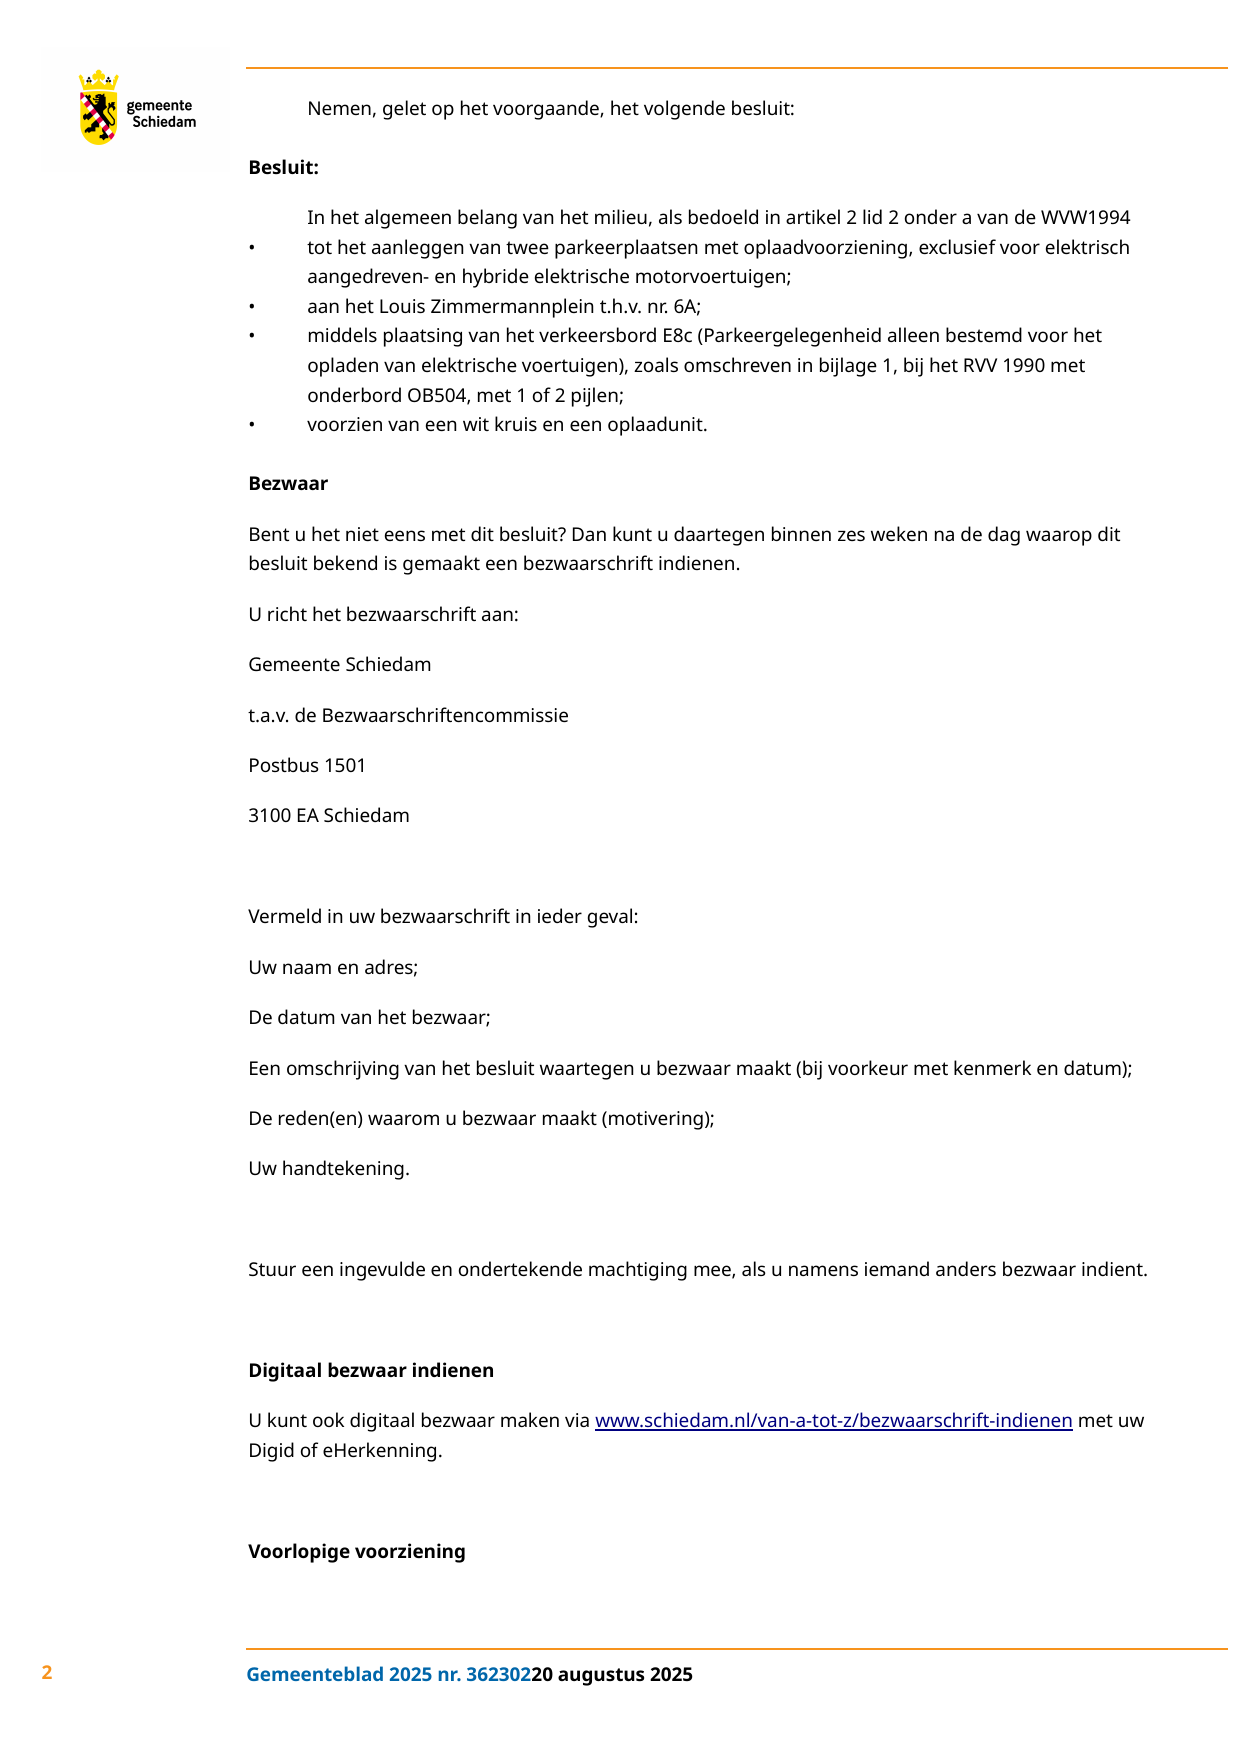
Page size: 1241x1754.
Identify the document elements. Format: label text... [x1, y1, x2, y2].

list voorzien van een wit kruis en een oplaadunit. [248, 411, 1152, 437]
text Een omschrijving van het besluit waartegen u bezwaar maakt (bij voorkeur met kenmerk en datum); [248, 1055, 1152, 1081]
text Uw handtekening. [248, 1156, 1152, 1181]
list aan het Louis Zimmermannplein t.h.v. nr. 6A; [248, 293, 1152, 319]
text De datum van het bezwaar; [248, 1004, 1152, 1030]
text Besluit: [248, 154, 1152, 180]
text Stuur een ingevulde en ondertekende machtiging mee, als u namens iemand anders bezwaar indient. [248, 1256, 1152, 1282]
text Voorlopige voorziening [248, 1538, 1152, 1564]
text Vermeld in uw bezwaarschrift in ieder geval: [248, 903, 1152, 929]
text De reden(en) waarom u bezwaar maakt (motivering); [248, 1105, 1152, 1131]
text Digitaal bezwaar indienen [248, 1357, 1152, 1383]
text Postbus 1501 [248, 752, 1152, 778]
list tot het aanleggen van twee parkeerplaatsen met oplaadvoorziening, exclusief voor elektrisch aangedreven- en hybride elektrische motorvoertuigen; [248, 234, 1152, 289]
list middels plaatsing van het verkeersbord E8c (Parkeergelegenheid alleen bestemd voor het opladen van elektrische voertuigen), zoals omschreven in bijlage 1, bij het RVV 1990 met onderbord OB504, met 1 of 2 pijlen; [248, 323, 1152, 408]
text Bezwaar [248, 471, 1152, 496]
text U kunt ook digitaal bezwaar maken via www.schiedam.nl/van-a-tot-z/bezwaarschrift-indienen met uw Digid of eHerkenning. [248, 1408, 1152, 1463]
text Bent u het niet eens met dit besluit? Dan kunt u daartegen binnen zes weken na de dag waarop dit besluit bekend is gemaakt een bezwaarschrift indienen. [248, 521, 1152, 576]
text Uw naam en adres; [248, 954, 1152, 980]
text 3100 EA Schiedam [248, 803, 1152, 828]
text U richt het bezwaarschrift aan: [248, 601, 1152, 627]
text t.a.v. de Bezwaarschriftencommissie [248, 702, 1152, 728]
list In het algemeen belang van het milieu, als bedoeld in artikel 2 lid 2 onder a van de WVW1994 [248, 204, 1152, 230]
list Nemen, gelet op het voorgaande, het volgende besluit: [248, 95, 1152, 121]
picture [41, 47, 231, 172]
text Gemeente Schiedam [248, 651, 1152, 677]
